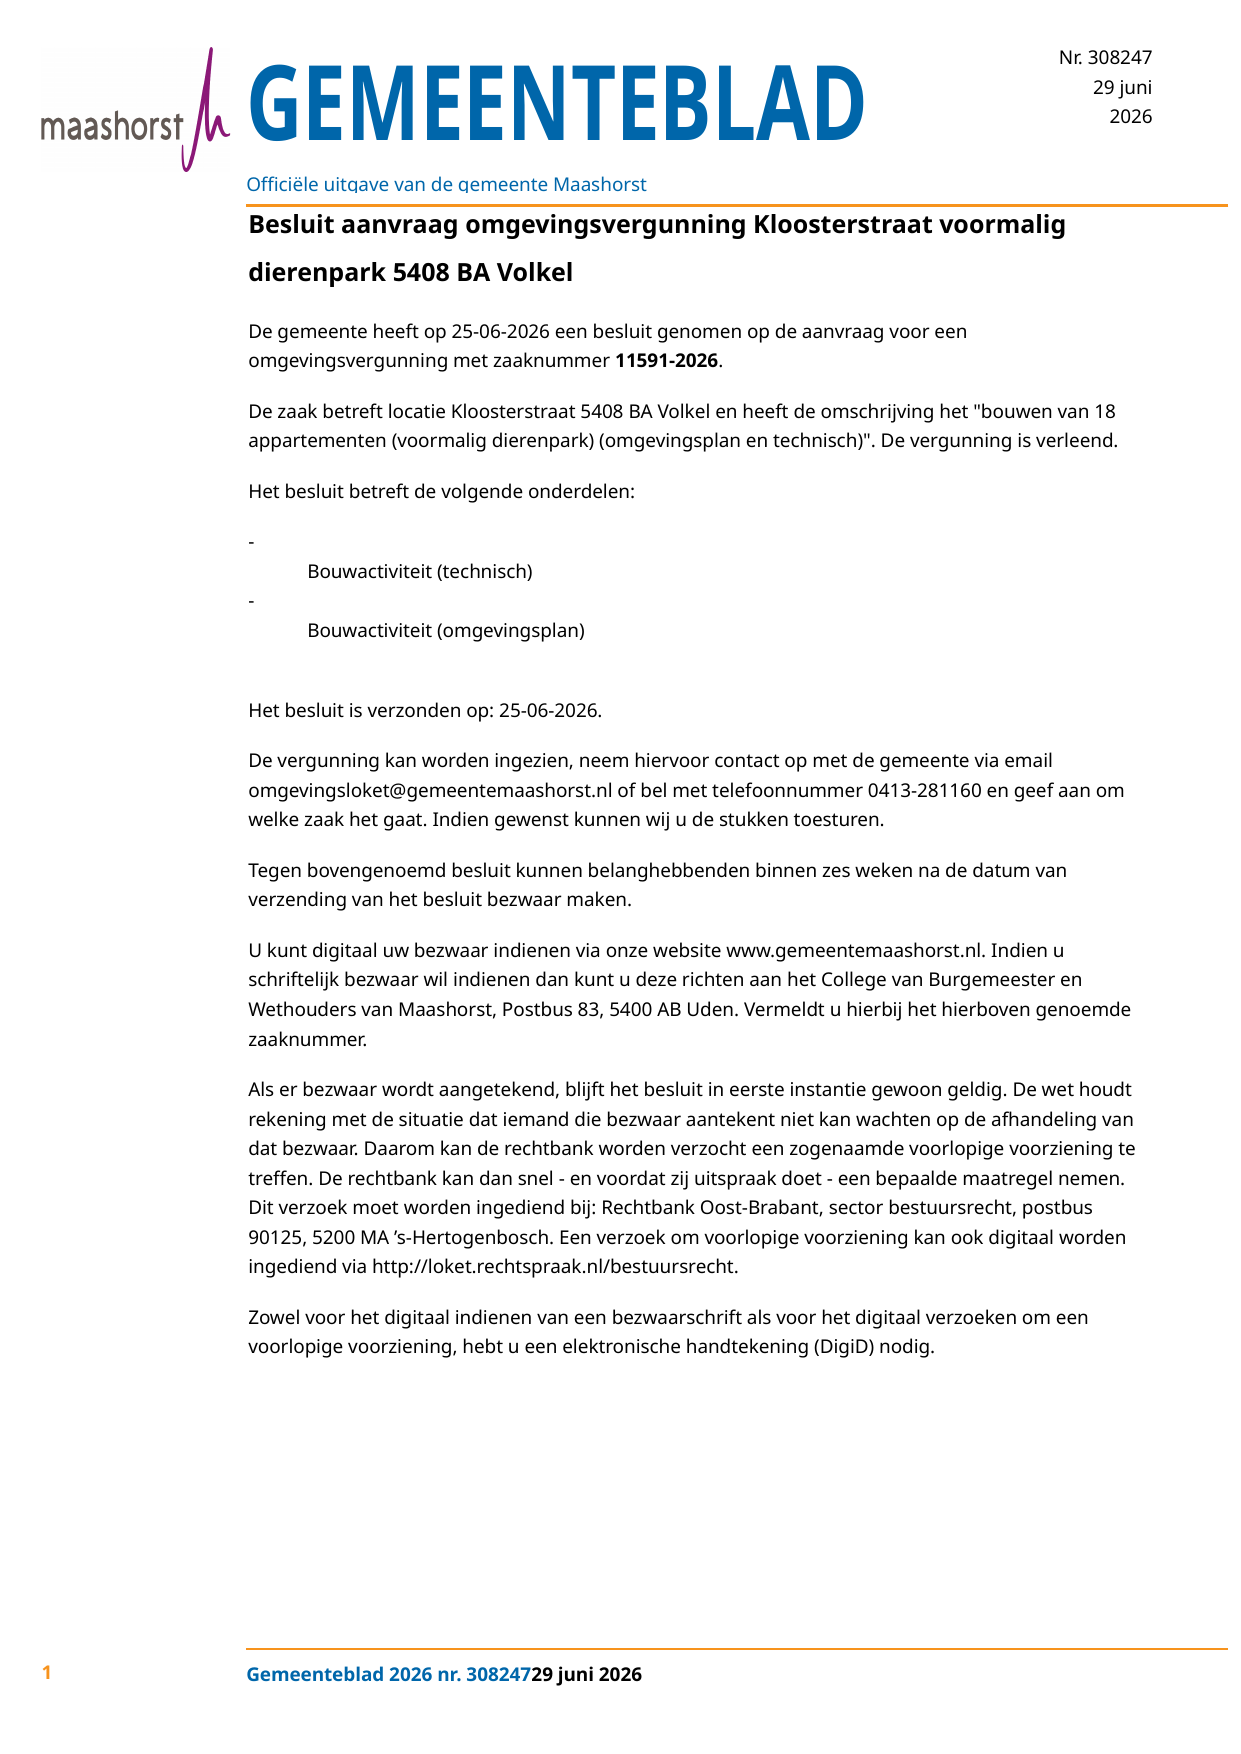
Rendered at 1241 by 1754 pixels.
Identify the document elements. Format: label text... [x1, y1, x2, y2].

text Het besluit betreft de volgende onderdelen: [248, 478, 1152, 504]
text U kunt digitaal uw bezwaar indienen via onze website www.gemeentemaashorst.nl. Indien u schriftelijk bezwaar wil indienen dan kunt u deze richten aan het College van Burgemeester en Wethouders van Maashorst, Postbus 83, 5400 AB Uden. Vermeldt u hierbij het hierboven genoemde zaaknummer. [248, 937, 1152, 1052]
text Het besluit is verzonden op: 25-06-2026. [248, 697, 1152, 723]
list Bouwactiviteit (omgevingsplan) [248, 617, 1152, 643]
text Zowel voor het digitaal indienen van een bezwaarschrift als voor het digitaal verzoeken om een voorlopige voorziening, hebt u een elektronische handtekening (DigiD) nodig. [248, 1304, 1152, 1359]
text Als er bezwaar wordt aangetekend, blijft het besluit in eerste instantie gewoon geldig. De wet houdt rekening met de situatie dat iemand die bezwaar aantekent niet kan wachten op de afhandeling van dat bezwaar. Daarom kan de rechtbank worden verzocht een zogenaamde voorlopige voorziening te treffen. De rechtbank kan dan snel - en voordat zij uitspraak doet - een bepaalde maatregel nemen. Dit verzoek moet worden ingediend bij: Rechtbank Oost-Brabant, sector bestuursrecht, postbus 90125, 5200 MA ’s-Hertogenbosch. Een verzoek om voorlopige voorziening kan ook digitaal worden ingediend via http://loket.rechtspraak.nl/bestuursrecht. [248, 1076, 1152, 1279]
text De gemeente heeft op 25-06-2026 een besluit genomen op de aanvraag voor een omgevingsvergunning met zaaknummer 11591-2026. [248, 318, 1152, 373]
text De vergunning kan worden ingezien, neem hiervoor contact op met de gemeente via email omgevingsloket@gemeentemaashorst.nl of bel met telefoonnummer 0413-281160 en geef aan om welke zaak het gaat. Indien gewenst kunnen wij u de stukken toesturen. [248, 747, 1152, 832]
text Tegen bovengenoemd besluit kunnen belanghebbenden binnen zes weken na de datum van verzending van het besluit bezwaar maken. [248, 857, 1152, 912]
list Bouwactiviteit (technisch) [248, 558, 1152, 584]
text De zaak betreft locatie Kloosterstraat 5408 BA Volkel en heeft de omschrijving het "bouwen van 18 appartementen (voormalig dierenpark) (omgevingsplan en technisch)". De vergunning is verleend. [248, 398, 1152, 453]
picture [41, 47, 231, 172]
text Besluit aanvraag omgevingsvergunning Kloosterstraat voormalig dierenpark 5408 BA Volkel [248, 207, 1152, 288]
